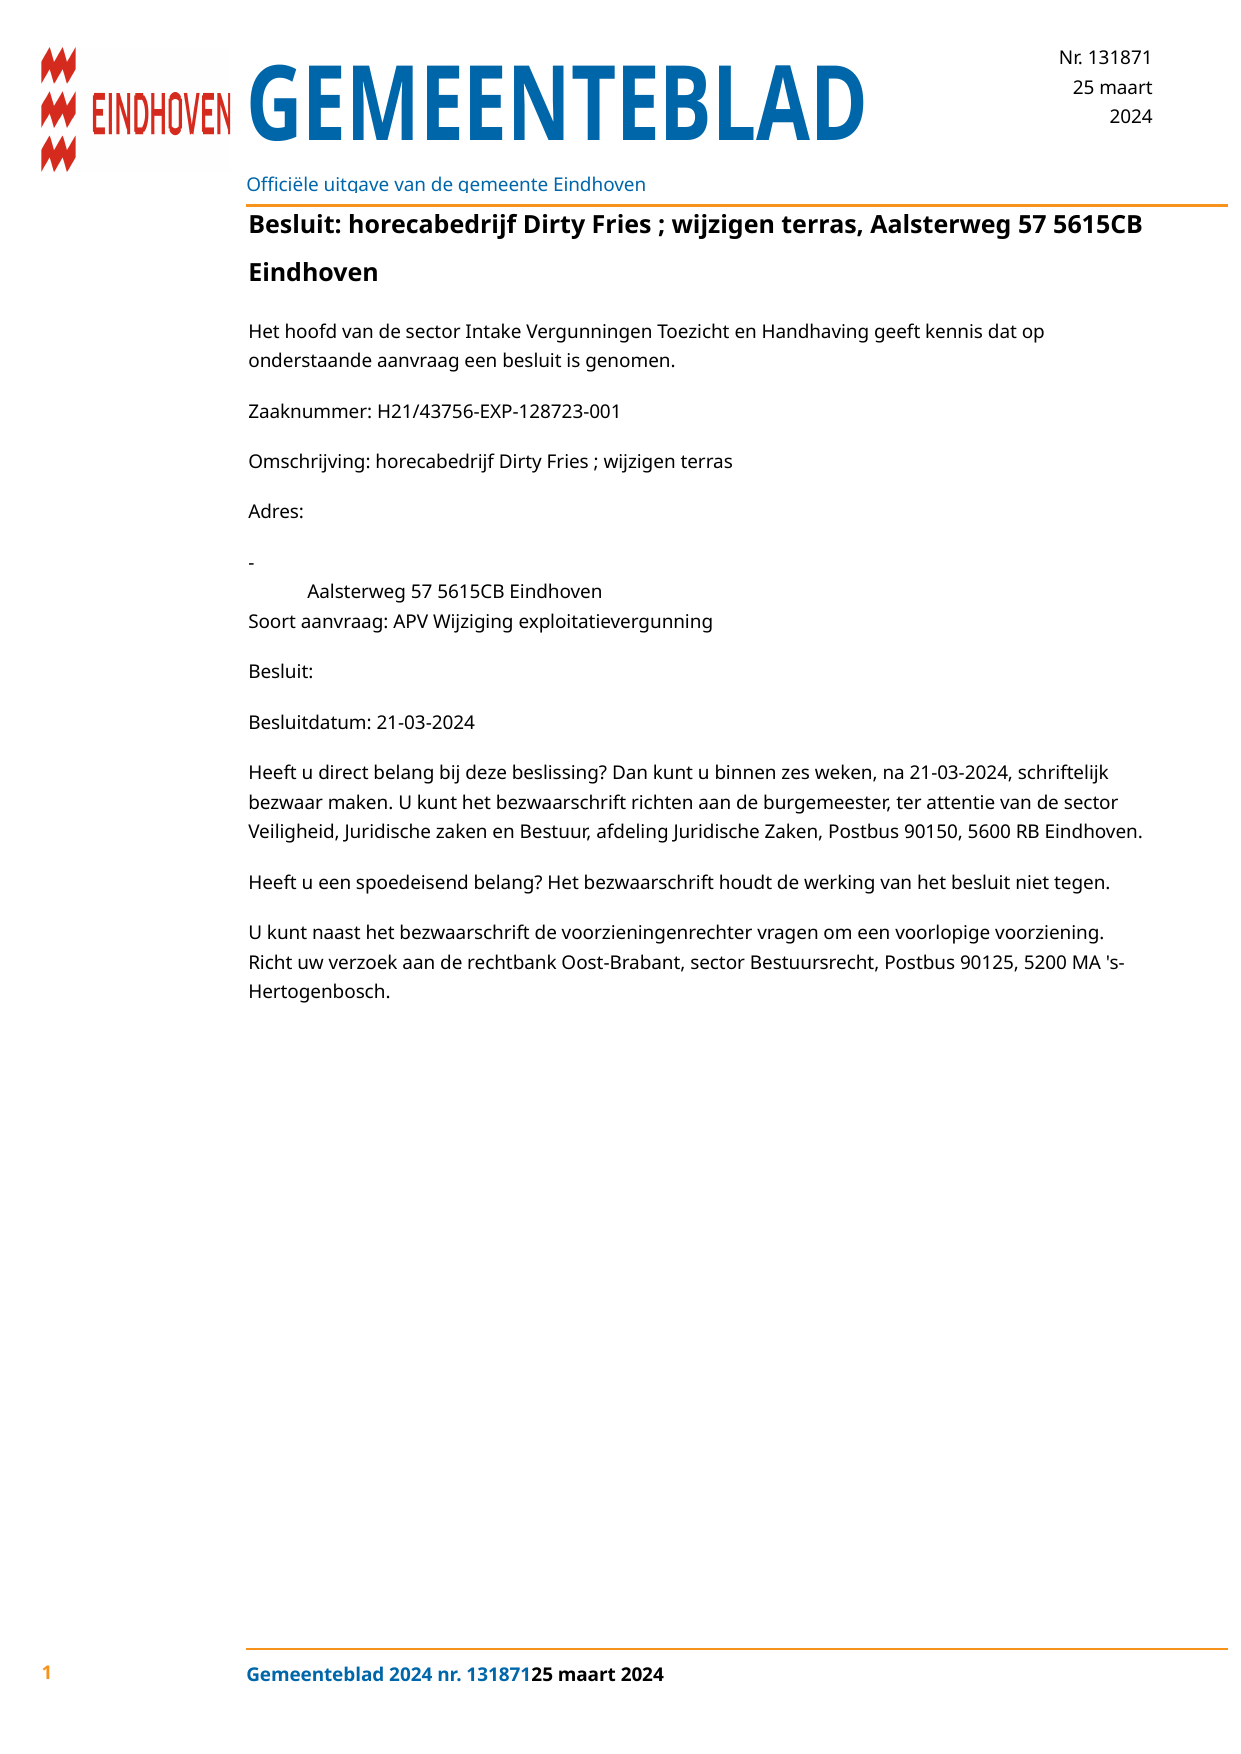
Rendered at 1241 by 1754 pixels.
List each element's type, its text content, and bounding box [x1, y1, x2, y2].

text Omschrijving: horecabedrijf Dirty Fries ; wijzigen terras [248, 448, 1152, 474]
text U kunt naast het bezwaarschrift de voorzieningenrechter vragen om een voorlopige voorziening. Richt uw verzoek aan de rechtbank Oost-Brabant, sector Bestuursrecht, Postbus 90125, 5200 MA 's-Hertogenbosch. [248, 919, 1152, 1004]
picture [41, 47, 231, 172]
text Besluit: [248, 659, 1152, 684]
text Zaaknummer: H21/43756-EXP-128723-001 [248, 398, 1152, 424]
text Het hoofd van de sector Intake Vergunningen Toezicht en Handhaving geeft kennis dat op onderstaande aanvraag een besluit is genomen. [248, 318, 1152, 373]
text Besluit: horecabedrijf Dirty Fries ; wijzigen terras, Aalsterweg 57 5615CB Eindhoven [248, 207, 1152, 288]
text Heeft u direct belang bij deze beslissing? Dan kunt u binnen zes weken, na 21-03-2024, schriftelijk bezwaar maken. U kunt het bezwaarschrift richten aan de burgemeester, ter attentie van de sector Veiligheid, Juridische zaken en Bestuur, afdeling Juridische Zaken, Postbus 90150, 5600 RB Eindhoven. [248, 759, 1152, 844]
list Aalsterweg 57 5615CB Eindhoven [248, 579, 1152, 604]
text Besluitdatum: 21-03-2024 [248, 709, 1152, 735]
text Soort aanvraag: APV Wijziging exploitatievergunning [248, 608, 1152, 634]
text Heeft u een spoedeisend belang? Het bezwaarschrift houdt de werking van het besluit niet tegen. [248, 869, 1152, 895]
text Adres: [248, 499, 1152, 524]
